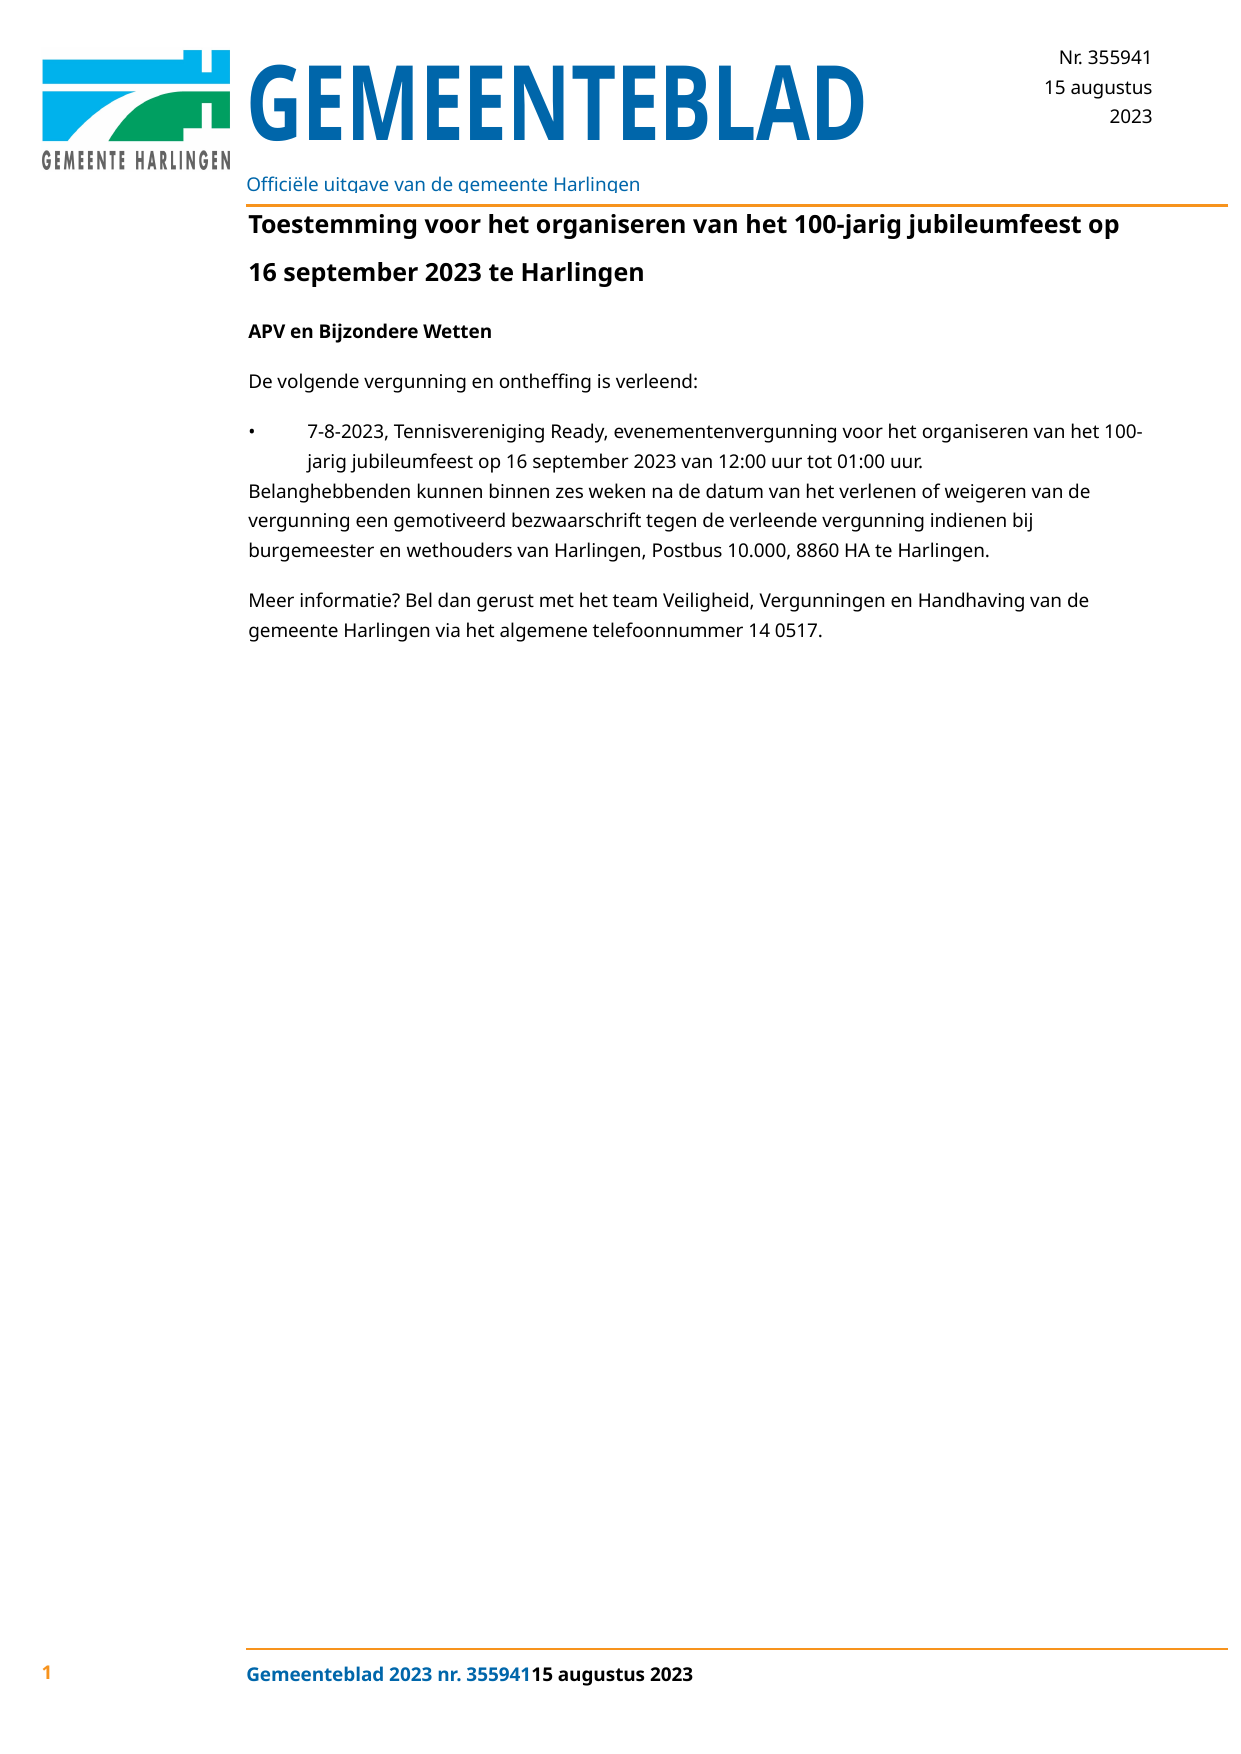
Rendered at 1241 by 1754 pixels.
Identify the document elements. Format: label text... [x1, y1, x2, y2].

text De volgende vergunning en ontheffing is verleend: [248, 368, 1152, 394]
picture [41, 47, 231, 172]
text Meer informatie? Bel dan gerust met het team Veiligheid, Vergunningen en Handhaving van de gemeente Harlingen via het algemene telefoonnummer 14 0517. [248, 587, 1152, 643]
text APV en Bijzondere Wetten [248, 318, 1152, 344]
text Belanghebbenden kunnen binnen zes weken na de datum van het verlenen of weigeren van de vergunning een gemotiveerd bezwaarschrift tegen de verleende vergunning indienen bij burgemeester en wethouders van Harlingen, Postbus 10.000, 8860 HA te Harlingen. [248, 478, 1152, 563]
list 7-8-2023, Tennisvereniging Ready, evenementenvergunning voor het organiseren van het 100-jarig jubileumfeest op 16 september 2023 van 12:00 uur tot 01:00 uur. [248, 419, 1152, 474]
text Toestemming voor het organiseren van het 100-jarig jubileumfeest op 16 september 2023 te Harlingen [248, 207, 1152, 288]
